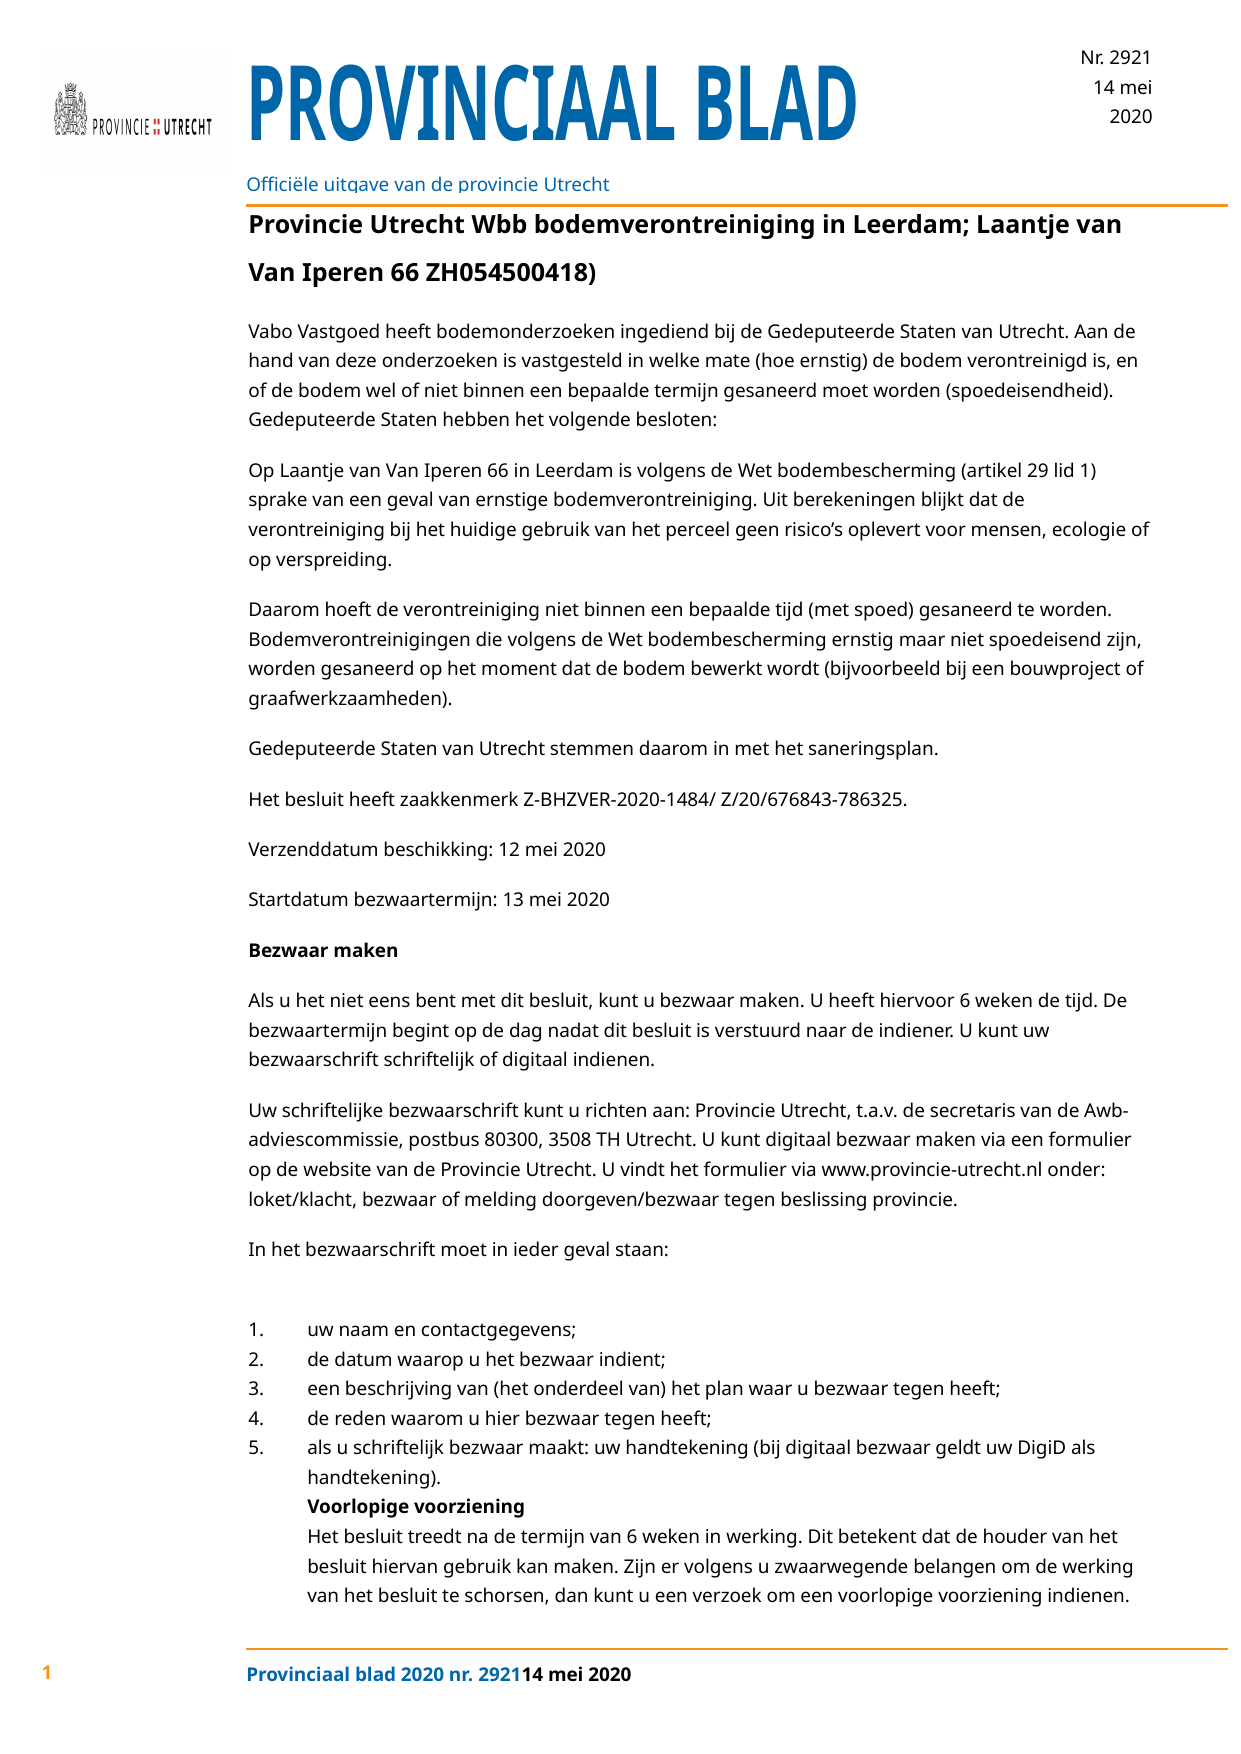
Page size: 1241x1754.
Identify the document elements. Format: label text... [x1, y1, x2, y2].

text Gedeputeerde Staten van Utrecht stemmen daarom in met het saneringsplan. [248, 735, 1152, 761]
list uw naam en contactgegevens; [248, 1316, 1152, 1342]
list een beschrijving van (het onderdeel van) het plan waar u bezwaar tegen heeft; [248, 1375, 1152, 1401]
text Startdatum bezwaartermijn: 13 mei 2020 [248, 887, 1152, 912]
text Bezwaar maken [248, 937, 1152, 963]
text Vabo Vastgoed heeft bodemonderzoeken ingediend bij de Gedeputeerde Staten van Utrecht. Aan de hand van deze onderzoeken is vastgesteld in welke mate (hoe ernstig) de bodem verontreinigd is, en of de bodem wel of niet binnen een bepaalde termijn gesaneerd moet worden (spoedeisendheid). Gedeputeerde Staten hebben het volgende besloten: [248, 318, 1152, 432]
text Uw schriftelijke bezwaarschrift kunt u richten aan: Provincie Utrecht, t.a.v. de secretaris van de Awb-adviescommissie, postbus 80300, 3508 TH Utrecht. U kunt digitaal bezwaar maken via een formulier op de website van de Provincie Utrecht. U vindt het formulier via www.provincie-utrecht.nl onder: loket/klacht, bezwaar of melding doorgeven/bezwaar tegen beslissing provincie. [248, 1097, 1152, 1212]
list de reden waarom u hier bezwaar tegen heeft; [248, 1405, 1152, 1431]
text In het bezwaarschrift moet in ieder geval staan: [248, 1236, 1152, 1262]
text Provincie Utrecht Wbb bodemverontreiniging in Leerdam; Laantje van Van Iperen 66 ZH054500418) [248, 207, 1152, 288]
list de datum waarop u het bezwaar indient; [248, 1346, 1152, 1372]
picture [41, 47, 231, 172]
text Als u het niet eens bent met dit besluit, kunt u bezwaar maken. U heeft hiervoor 6 weken de tijd. De bezwaartermijn begint op de dag nadat dit besluit is verstuurd naar de indiener. U kunt uw bezwaarschrift schriftelijk of digitaal indienen. [248, 987, 1152, 1072]
text Op Laantje van Van Iperen 66 in Leerdam is volgens de Wet bodembescherming (artikel 29 lid 1) sprake van een geval van ernstige bodemverontreiniging. Uit berekeningen blijkt dat de verontreiniging bij het huidige gebruik van het perceel geen risico’s oplevert voor mensen, ecologie of op verspreiding. [248, 457, 1152, 572]
list als u schriftelijk bezwaar maakt: uw handtekening (bij digitaal bezwaar geldt uw DigiD als handtekening). [248, 1434, 1152, 1490]
text Daarom hoeft de verontreiniging niet binnen een bepaalde tijd (met spoed) gesaneerd te worden. Bodemverontreinigingen die volgens de Wet bodembescherming ernstig maar niet spoedeisend zijn, worden gesaneerd op het moment dat de bodem bewerkt wordt (bijvoorbeeld bij een bouwproject of graafwerkzaamheden). [248, 596, 1152, 711]
text Het besluit heeft zaakkenmerk Z-BHZVER-2020-1484/ Z/20/676843-786325. [248, 786, 1152, 812]
list Het besluit treedt na de termijn van 6 weken in werking. Dit betekent dat de houder van het besluit hiervan gebruik kan maken. Zijn er volgens u zwaarwegende belangen om de werking van het besluit te schorsen, dan kunt u een verzoek om een voorlopige voorziening indienen. [248, 1523, 1152, 1608]
text Verzenddatum beschikking: 12 mei 2020 [248, 836, 1152, 862]
list Voorlopige voorziening [248, 1494, 1152, 1519]
